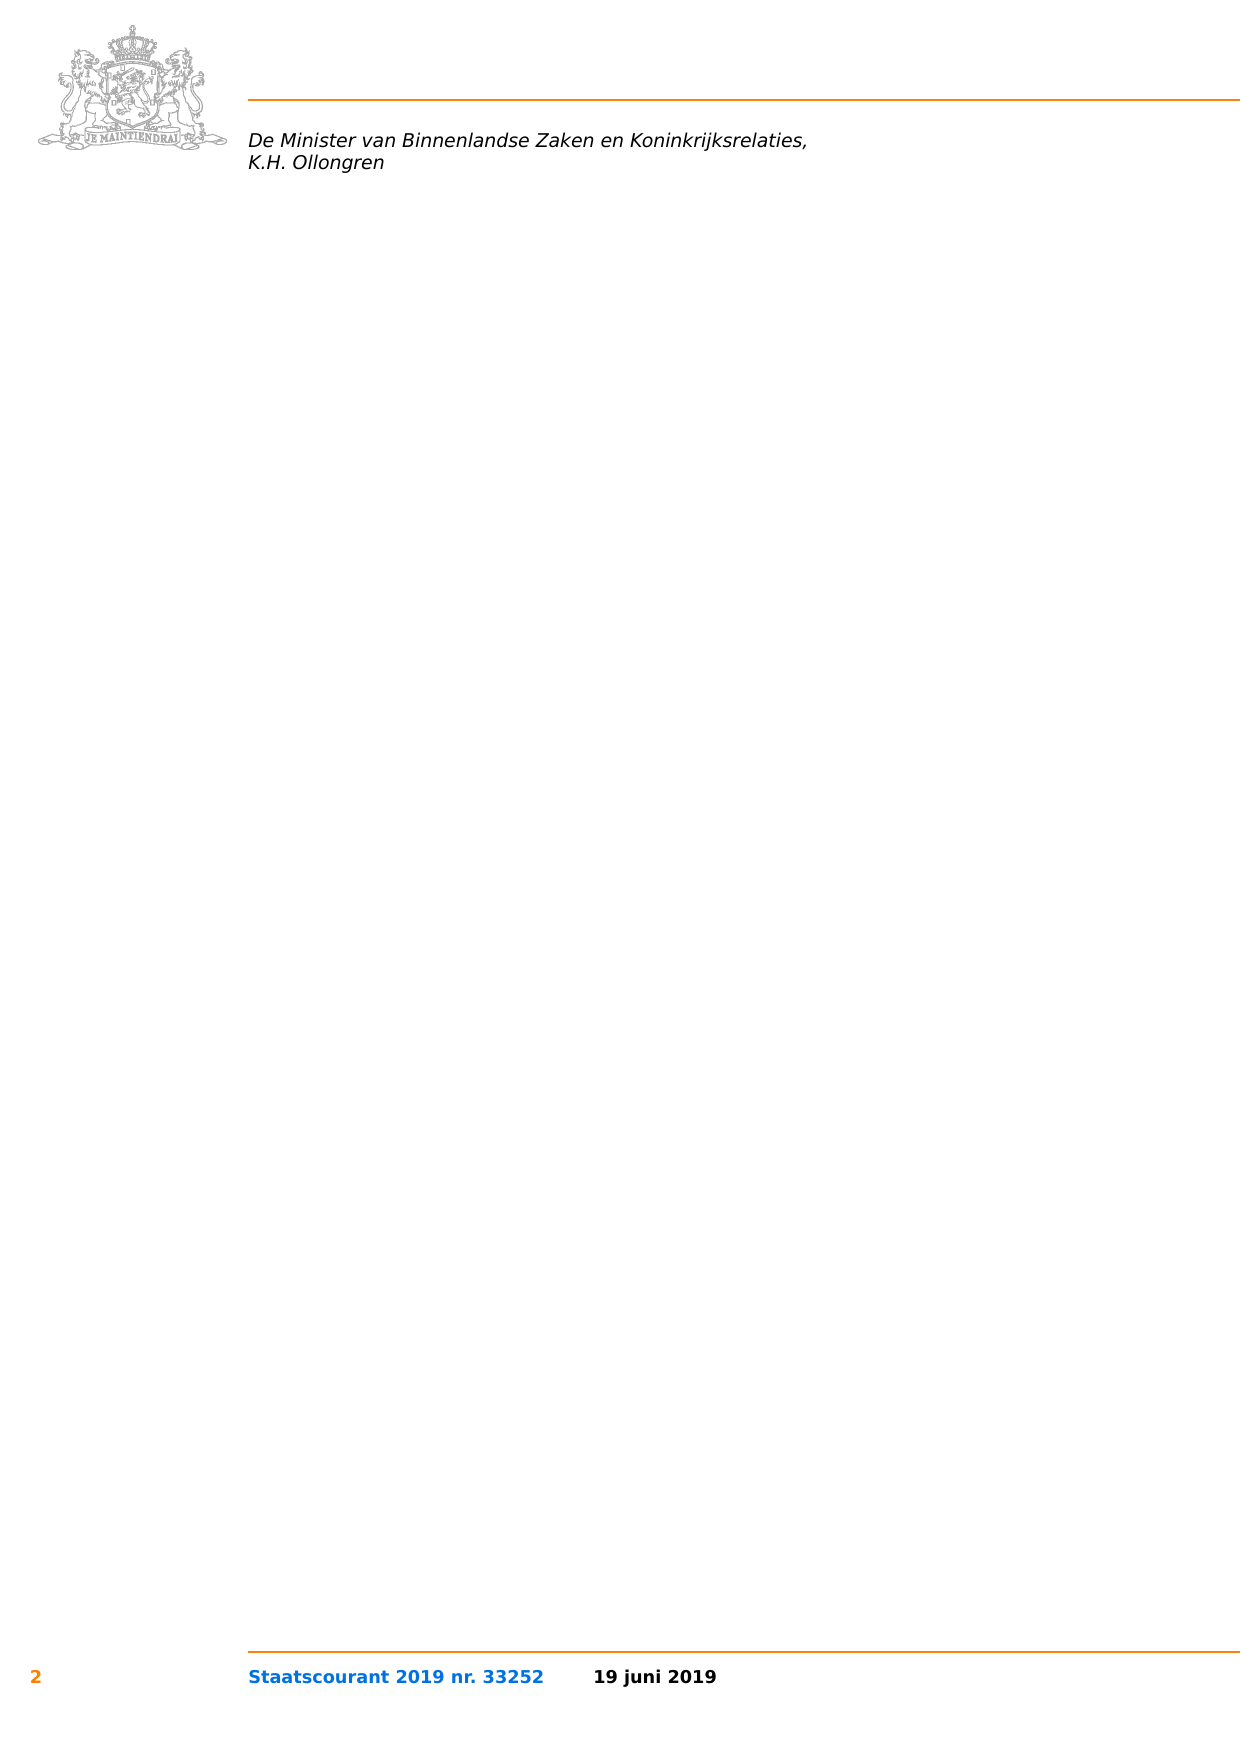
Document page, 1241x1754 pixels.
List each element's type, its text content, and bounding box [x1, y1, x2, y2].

picture [38, 25, 227, 150]
text De Minister van Binnenlandse Zaken en Koninkrijksrelaties, K.H. Ollongren [248, 130, 1163, 174]
